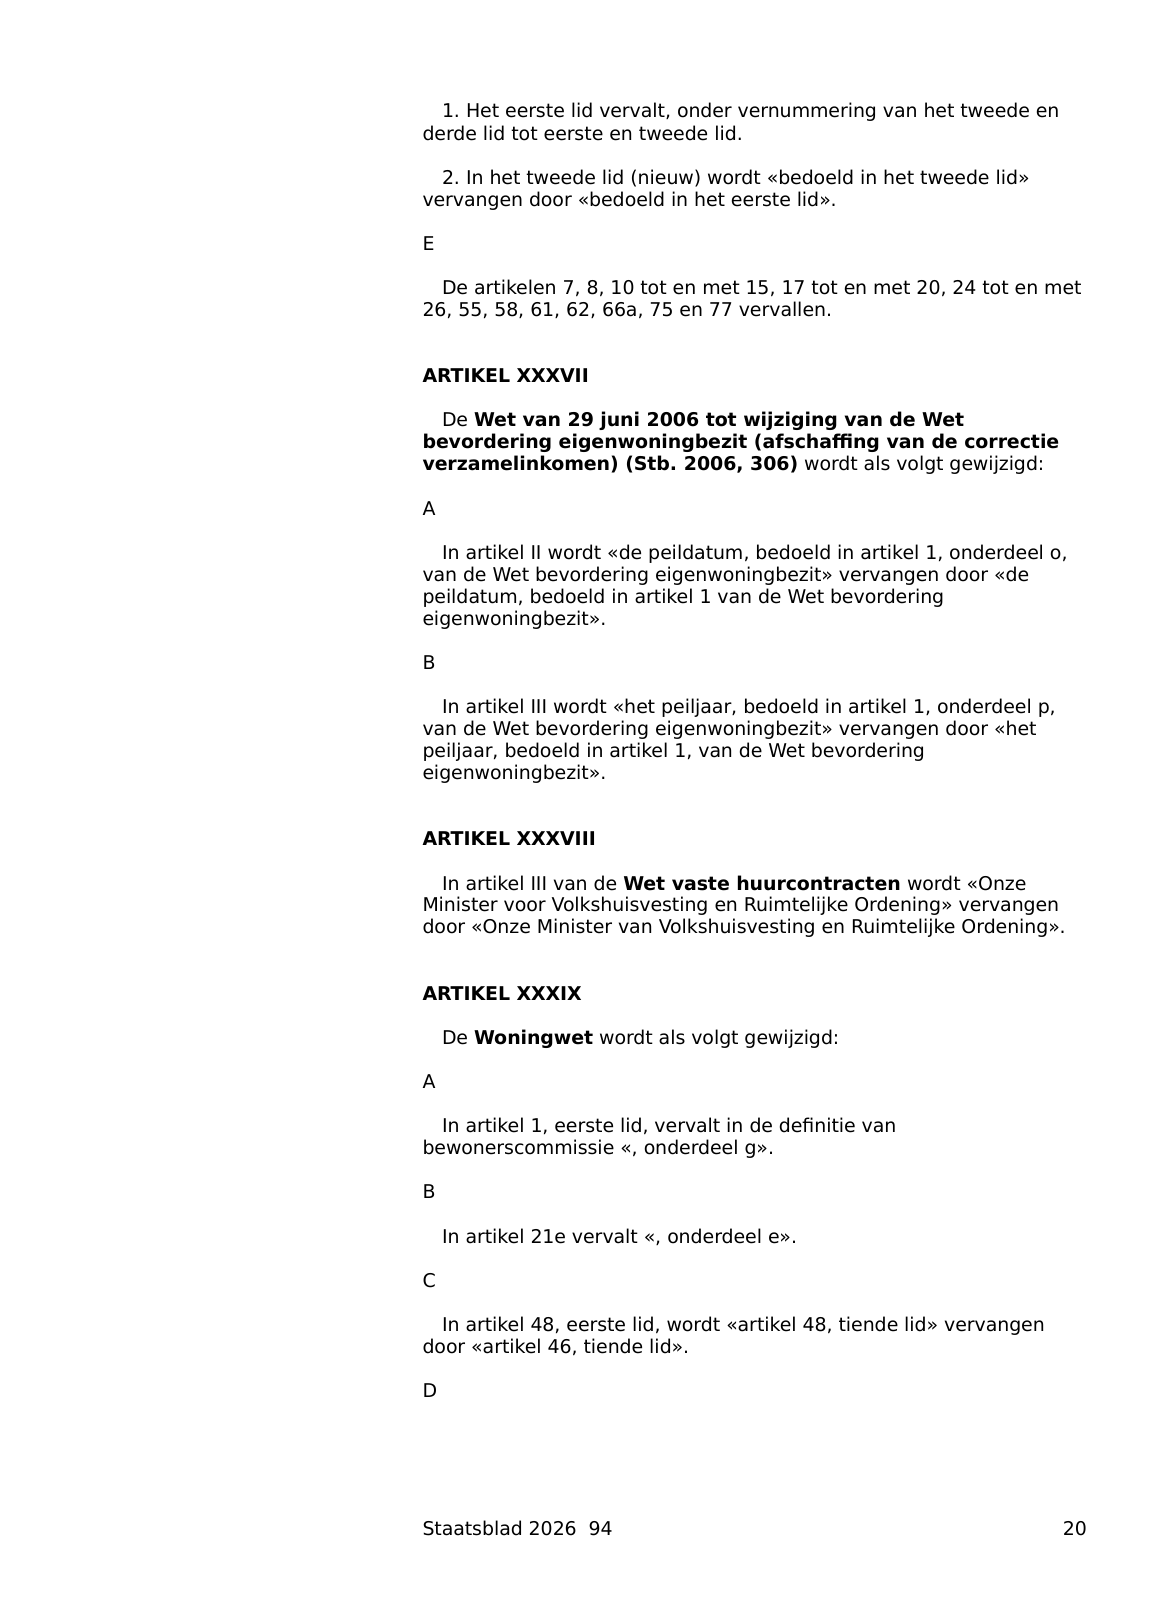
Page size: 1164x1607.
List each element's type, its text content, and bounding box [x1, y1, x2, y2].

text B [422, 1181, 1087, 1203]
text 1. Het eerste lid vervalt, onder vernummering van het tweede en derde lid tot eerste en tweede lid. [422, 100, 1087, 144]
subtitle ARTIKEL XXXVIII [422, 828, 1087, 850]
text C [422, 1270, 1087, 1292]
text In artikel 1, eerste lid, vervalt in de definitie van bewonerscommissie «, onderdeel g». [422, 1115, 1087, 1159]
text De Woningwet wordt als volgt gewijzigd: [422, 1027, 1087, 1049]
text D [422, 1380, 1087, 1402]
text In artikel 48, eerste lid, wordt «artikel 48, tiende lid» vervangen door «artikel 46, tiende lid». [422, 1314, 1087, 1358]
text In artikel II wordt «de peildatum, bedoeld in artikel 1, onderdeel o, van de Wet bevordering eigenwoningbezit» vervangen door «de peildatum, bedoeld in artikel 1 van de Wet bevordering eigenwoningbezit». [422, 542, 1087, 629]
text In artikel III wordt «het peiljaar, bedoeld in artikel 1, onderdeel p, van de Wet bevordering eigenwoningbezit» vervangen door «het peiljaar, bedoeld in artikel 1, van de Wet bevordering eigenwoningbezit». [422, 696, 1087, 784]
text A [422, 1071, 1087, 1093]
text A [422, 497, 1087, 519]
text De Wet van 29 juni 2006 tot wijziging van de Wet bevordering eigenwoningbezit (afschaffing van de correctie verzamelinkomen) (Stb. 2006, 306) wordt als volgt gewijzigd: [422, 409, 1087, 475]
text In artikel 21e vervalt «, onderdeel e». [422, 1226, 1087, 1247]
text E [422, 233, 1087, 255]
text 2. In het tweede lid (nieuw) wordt «bedoeld in het tweede lid» vervangen door «bedoeld in het eerste lid». [422, 167, 1087, 211]
text B [422, 652, 1087, 674]
text In artikel III van de Wet vaste huurcontracten wordt «Onze Minister voor Volkshuisvesting en Ruimtelijke Ordening» vervangen door «Onze Minister van Volkshuisvesting en Ruimtelijke Ordening». [422, 872, 1087, 938]
subtitle ARTIKEL XXXVII [422, 365, 1087, 387]
subtitle ARTIKEL XXXIX [422, 983, 1087, 1005]
text De artikelen 7, 8, 10 tot en met 15, 17 tot en met 20, 24 tot en met 26, 55, 58, 61, 62, 66a, 75 en 77 vervallen. [422, 277, 1087, 321]
